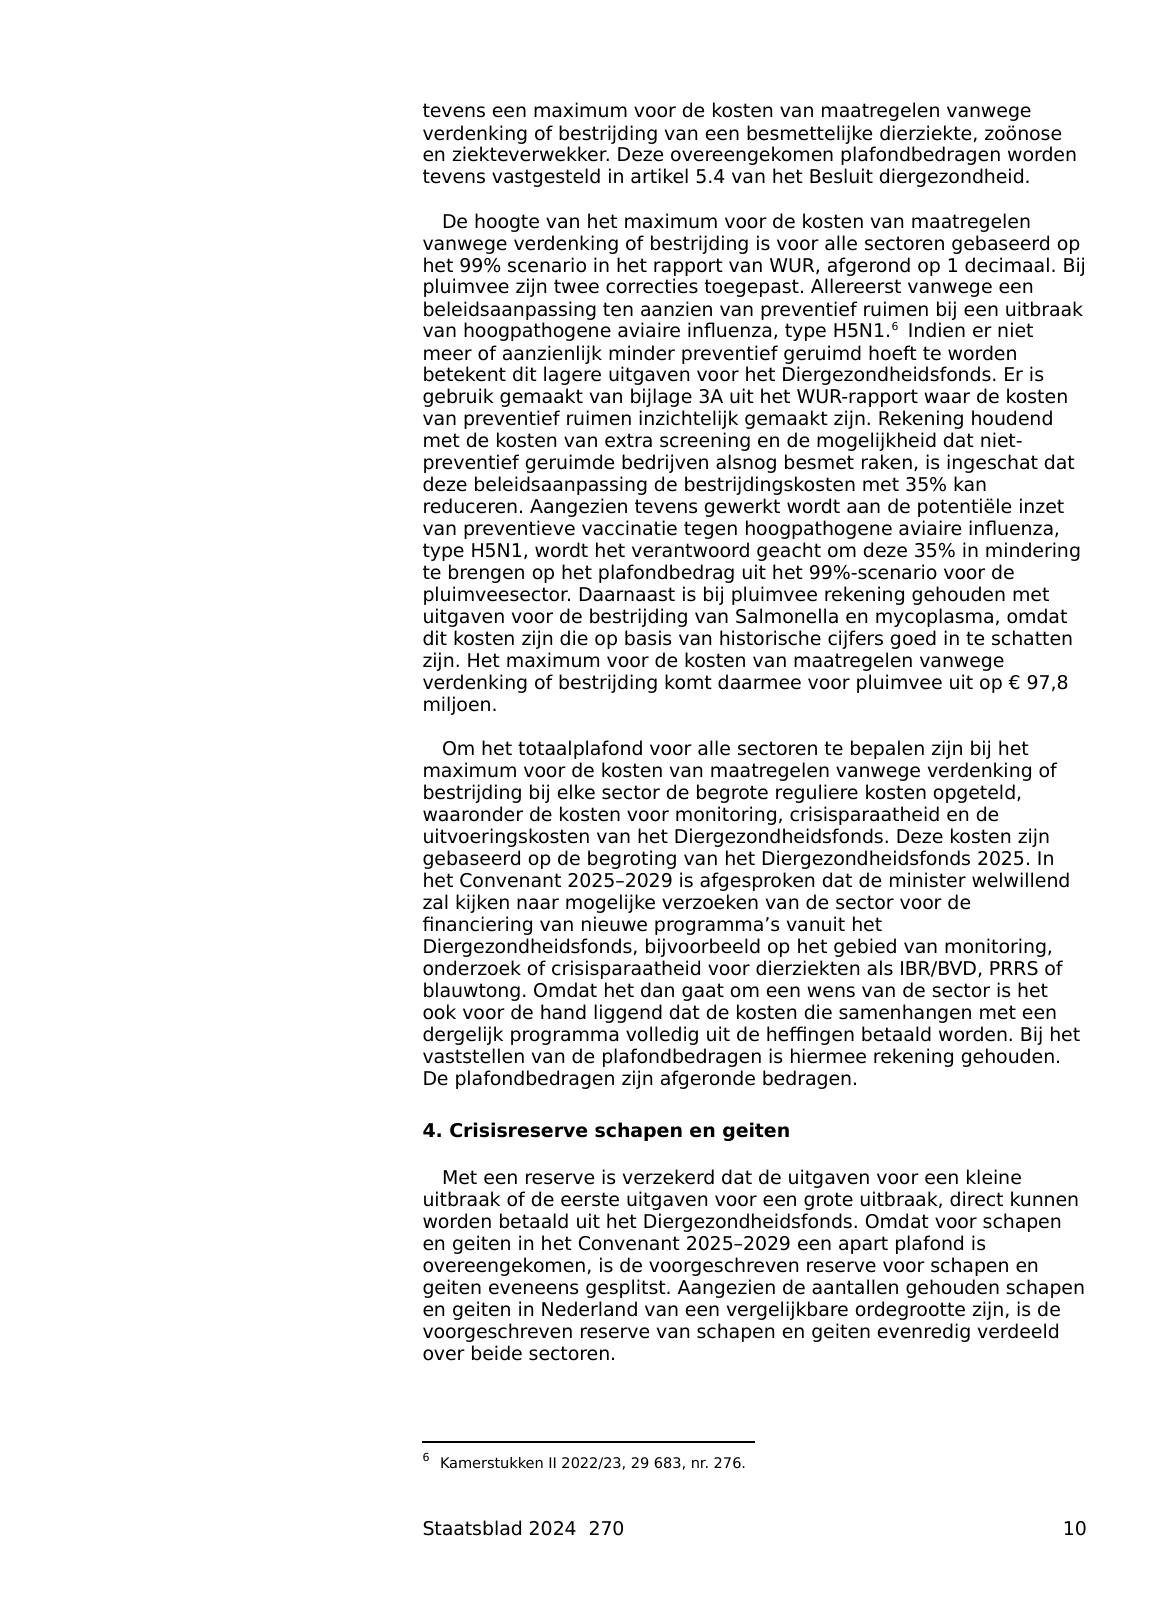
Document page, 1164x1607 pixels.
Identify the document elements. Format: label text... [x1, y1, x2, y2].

text De hoogte van het maximum voor de kosten van maatregelen vanwege verdenking of bestrijding is voor alle sectoren gebaseerd op het 99% scenario in het rapport van WUR, afgerond op 1 decimaal. Bij pluimvee zijn twee correcties toegepast. Allereerst vanwege een beleidsaanpassing ten aanzien van preventief ruimen bij een uitbraak van hoogpathogene aviaire influenza, type H5N1. Indien er niet meer of aanzienlijk minder preventief geruimd hoeft te worden betekent dit lagere uitgaven voor het Diergezondheidsfonds. Er is gebruik gemaakt van bijlage 3A uit het WUR-rapport waar de kosten van preventief ruimen inzichtelijk gemaakt zijn. Rekening houdend met de kosten van extra screening en de mogelijkheid dat niet-preventief geruimde bedrijven alsnog besmet raken, is ingeschat dat deze beleidsaanpassing de bestrijdingskosten met 35% kan reduceren. Aangezien tevens gewerkt wordt aan de potentiële inzet van preventieve vaccinatie tegen hoogpathogene aviaire influenza, type H5N1, wordt het verantwoord geacht om deze 35% in mindering te brengen op het plafondbedrag uit het 99%-scenario voor de pluimveesector. Daarnaast is bij pluimvee rekening gehouden met uitgaven voor de bestrijding van Salmonella en mycoplasma, omdat dit kosten zijn die op basis van historische cijfers goed in te schatten zijn. Het maximum voor de kosten van maatregelen vanwege verdenking of bestrijding komt daarmee voor pluimvee uit op € 97,8 miljoen. [422, 211, 1087, 716]
text Kamerstukken II 2022/23, 29 683, nr. 276. [422, 1451, 1087, 1473]
subtitle 4. Crisisreserve schapen en geiten [422, 1120, 1087, 1142]
text Om het totaalplafond voor alle sectoren te bepalen zijn bij het maximum voor de kosten van maatregelen vanwege verdenking of bestrijding bij elke sector de begrote reguliere kosten opgeteld, waaronder de kosten voor monitoring, crisisparaatheid en de uitvoeringskosten van het Diergezondheidsfonds. Deze kosten zijn gebaseerd op de begroting van het Diergezondheidsfonds 2025. In het Convenant 2025–2029 is afgesproken dat de minister welwillend zal kijken naar mogelijke verzoeken van de sector voor de financiering van nieuwe programma’s vanuit het Diergezondheidsfonds, bijvoorbeeld op het gebied van monitoring, onderzoek of crisisparaatheid voor dierziekten als IBR/BVD, PRRS of blauwtong. Omdat het dan gaat om een wens van de sector is het ook voor de hand liggend dat de kosten die samenhangen met een dergelijk programma volledig uit de heffingen betaald worden. Bij het vaststellen van de plafondbedragen is hiermee rekening gehouden. De plafondbedragen zijn afgeronde bedragen. [422, 738, 1087, 1090]
text tevens een maximum voor de kosten van maatregelen vanwege verdenking of bestrijding van een besmettelijke dierziekte, zoönose en ziekteverwekker. Deze overeengekomen plafondbedragen worden tevens vastgesteld in artikel 5.4 van het Besluit diergezondheid. [422, 100, 1087, 188]
text Met een reserve is verzekerd dat de uitgaven voor een kleine uitbraak of de eerste uitgaven voor een grote uitbraak, direct kunnen worden betaald uit het Diergezondheidsfonds. Omdat voor schapen en geiten in het Convenant 2025–2029 een apart plafond is overeengekomen, is de voorgeschreven reserve voor schapen en geiten eveneens gesplitst. Aangezien de aantallen gehouden schapen en geiten in Nederland van een vergelijkbare ordegrootte zijn, is de voorgeschreven reserve van schapen en geiten evenredig verdeeld over beide sectoren. [422, 1167, 1087, 1365]
